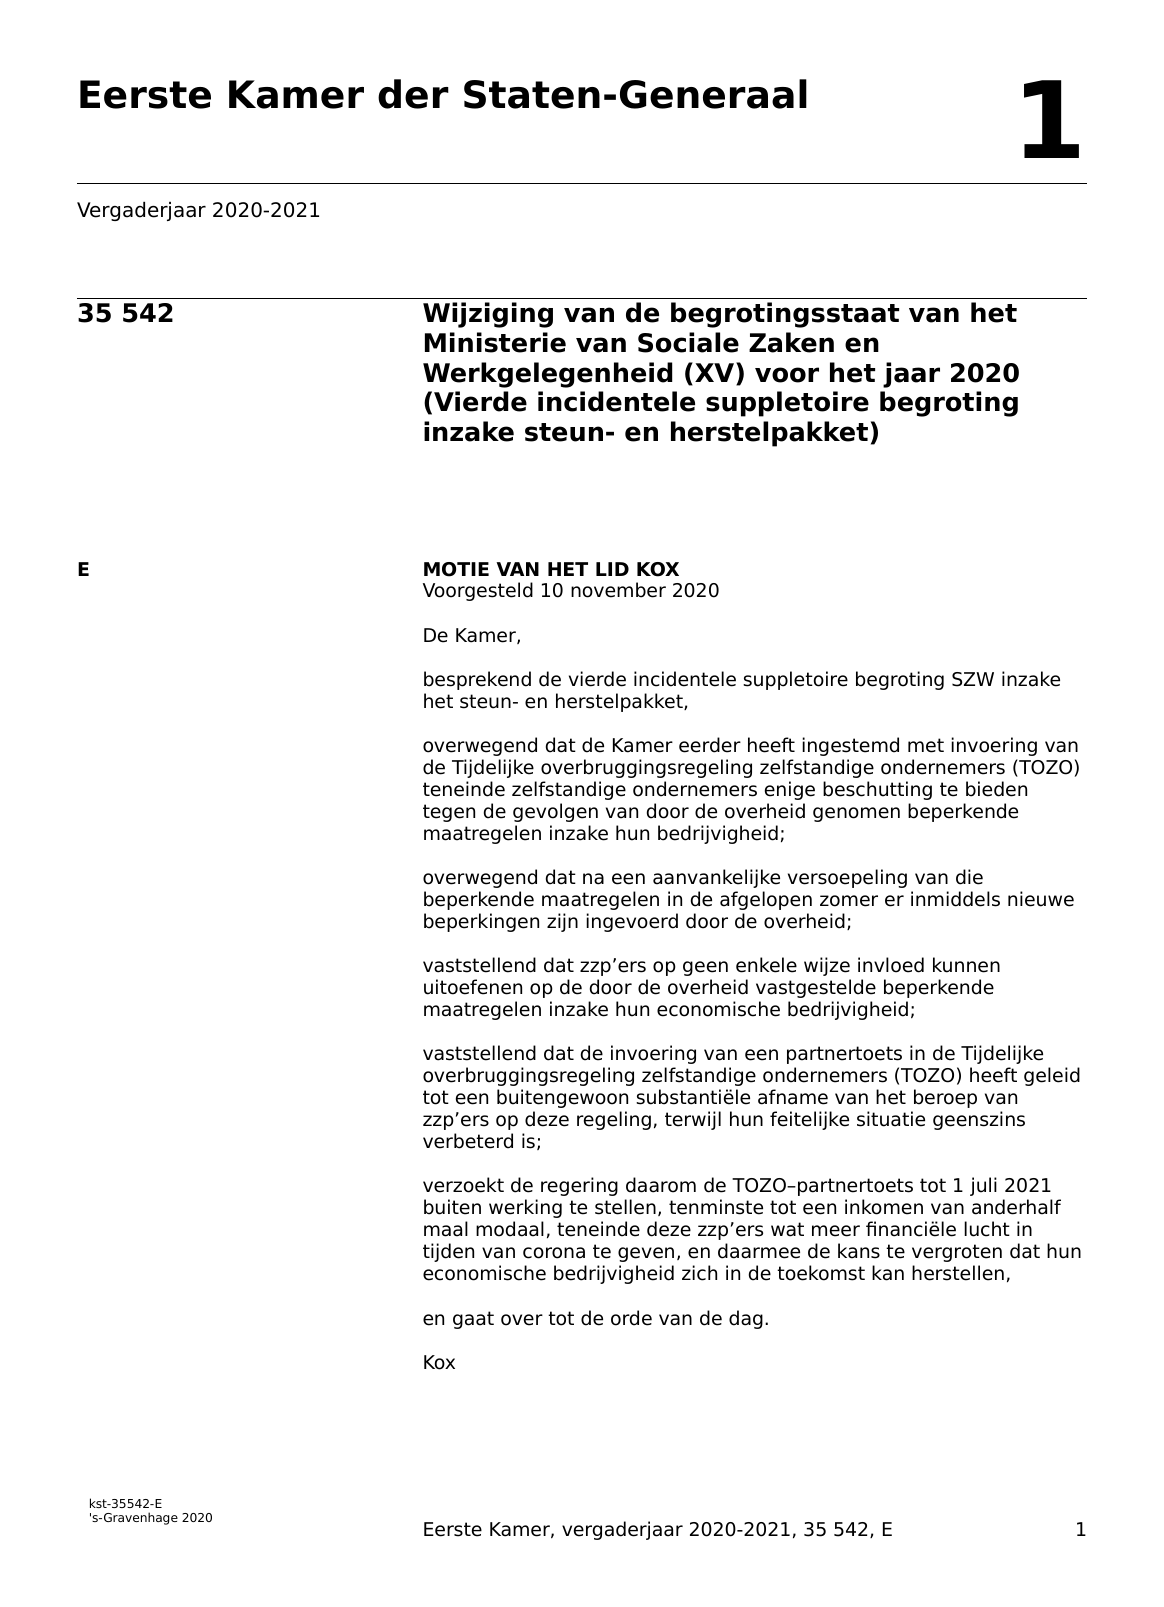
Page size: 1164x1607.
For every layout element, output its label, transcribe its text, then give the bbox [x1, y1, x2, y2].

table_cell Vergaderjaar 2020-2021 [77, 184, 1087, 298]
text 's-Gravenhage 2020 [88, 1511, 323, 1525]
text Kox [422, 1352, 1087, 1373]
text kst-35542-E [88, 1497, 323, 1511]
text De Kamer, [422, 624, 1087, 647]
text vaststellend dat zzp’ers op geen enkele wijze invloed kunnen uitoefenen op de door de overheid vastgestelde beperkende maatregelen inzake hun economische bedrijvigheid; [422, 955, 1087, 1021]
text overwegend dat de Kamer eerder heeft ingestemd met invoering van de Tijdelijke overbruggingsregeling zelfstandige ondernemers (TOZO) teneinde zelfstandige ondernemers enige beschutting te bieden tegen de gevolgen van door de overheid genomen beperkende maatregelen inzake hun bedrijvigheid; [422, 735, 1087, 845]
text Voorgesteld 10 november 2020 [422, 580, 1087, 602]
text verzoekt de regering daarom de TOZO–partnertoets tot 1 juli 2021 buiten werking te stellen, tenminste tot een inkomen van anderhalf maal modaal, teneinde deze zzp’ers wat meer financiële lucht in tijden van corona te geven, en daarmee de kans te vergroten dat hun economische bedrijvigheid zich in de toekomst kan herstellen, [422, 1175, 1087, 1285]
text overwegend dat na een aanvankelijke versoepeling van die beperkende maatregelen in de afgelopen zomer er inmiddels nieuwe beperkingen zijn ingevoerd door de overheid; [422, 867, 1087, 933]
subtitle E MOTIE VAN HET LID KOX [77, 558, 1087, 580]
text vaststellend dat de invoering van een partnertoets in de Tijdelijke overbruggingsregeling zelfstandige ondernemers (TOZO) heeft geleid tot een buitengewoon substantiële afname van het beroep van zzp’ers op deze regeling, terwijl hun feitelijke situatie geenszins verbeterd is; [422, 1043, 1087, 1153]
text besprekend de vierde incidentele suppletoire begroting SZW inzake het steun- en herstelpakket, [422, 669, 1087, 713]
text en gaat over tot de orde van de dag. [422, 1307, 1087, 1329]
table_header Eerste Kamer der Staten-Generaal [77, 59, 886, 183]
subtitle 35 542 Wijziging van de begrotingsstaat van het Ministerie van Sociale Zaken en Werkgelegenheid (XV) voor het jaar 2020 (Vierde incidentele suppletoire begroting inzake steun- en herstelpakket) [77, 299, 1087, 447]
table_header 1 [886, 59, 1087, 183]
